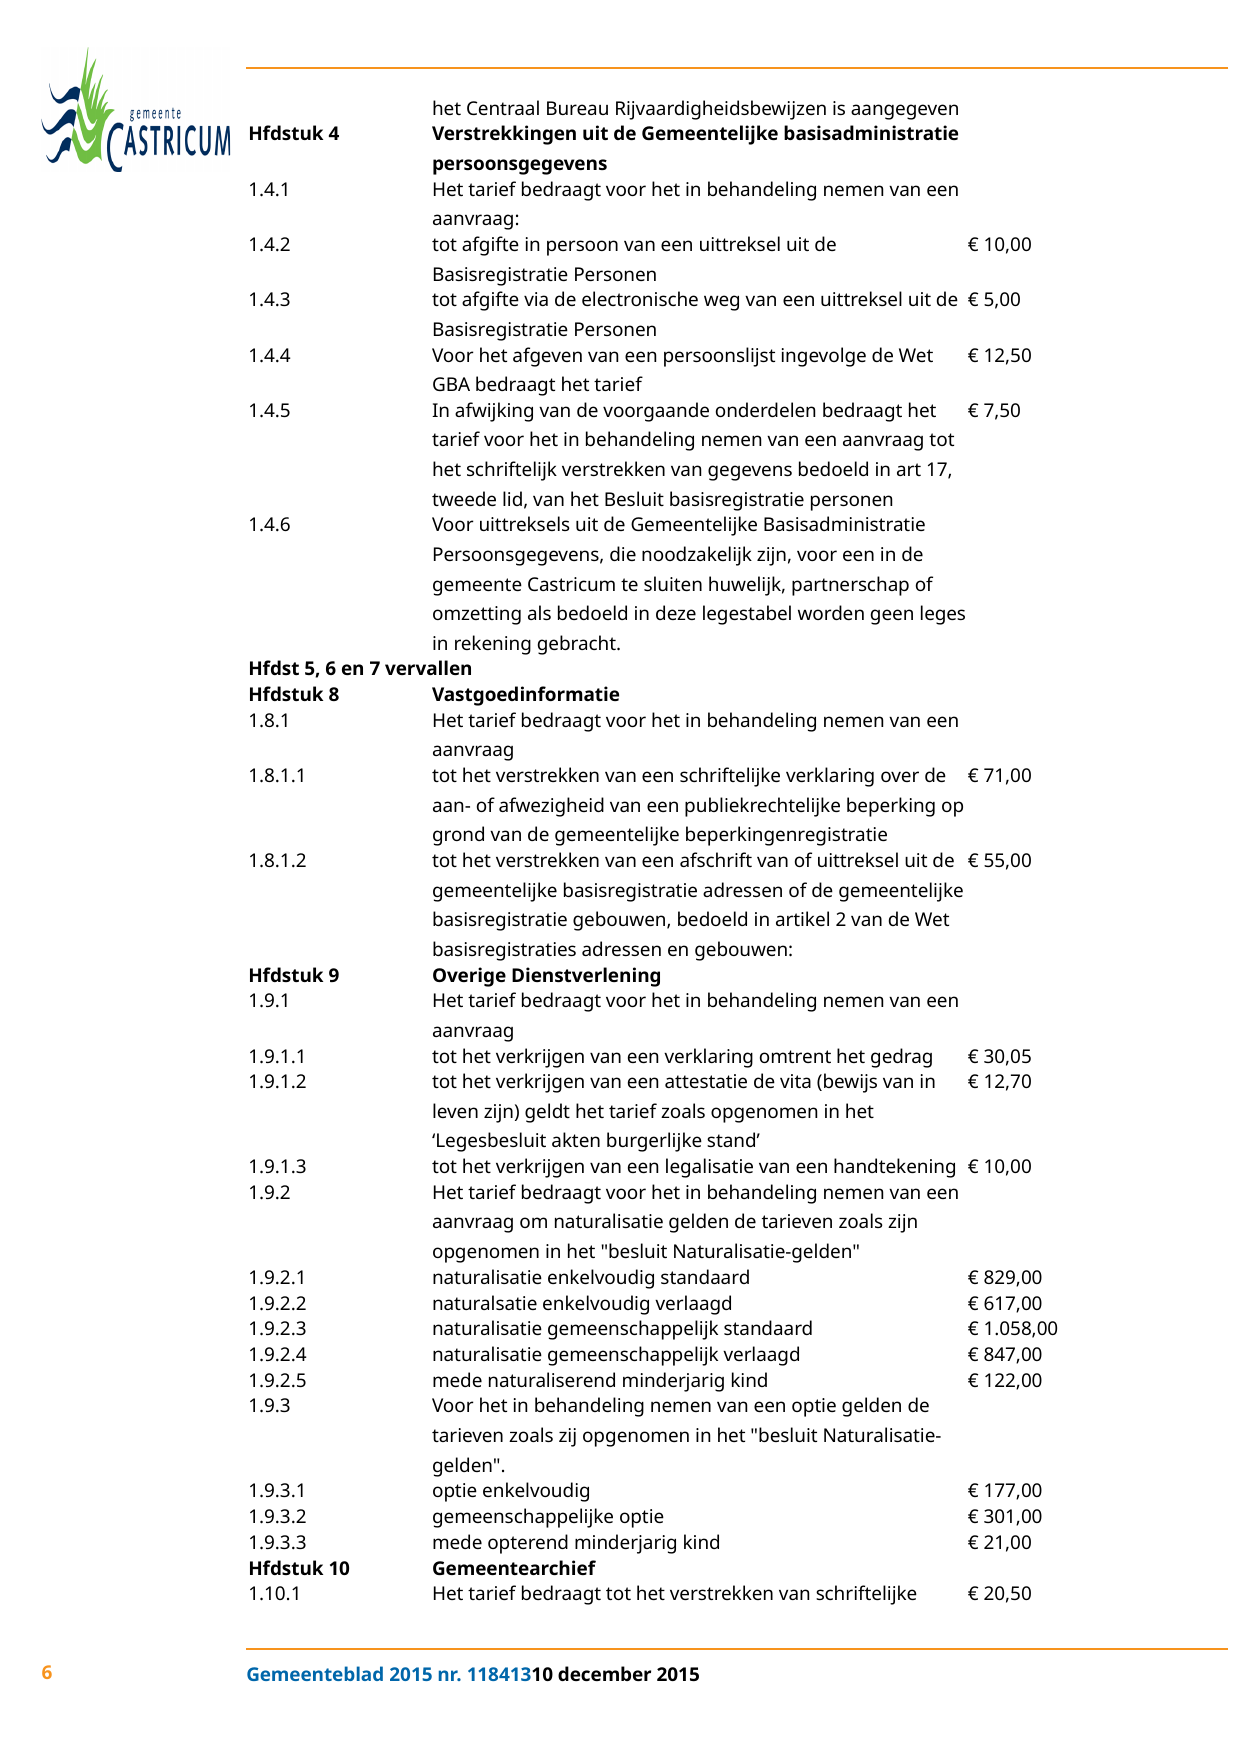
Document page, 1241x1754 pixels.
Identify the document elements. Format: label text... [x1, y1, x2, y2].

table_cell [968, 512, 1152, 656]
table_cell [968, 1555, 1152, 1581]
table_cell Overige Dienstverlening [432, 962, 968, 987]
table_cell 1.8.1.1 [248, 763, 432, 847]
table_cell Voor het in behandeling nemen van een optie gelden de tarieven zoals zij opgenomen in het "besluit Naturalisatie-gelden". [432, 1393, 968, 1478]
table_cell 1.9.1.2 [248, 1069, 432, 1153]
table_cell 1.4.2 [248, 231, 432, 286]
table_cell gemeenschappelijke optie [432, 1503, 968, 1529]
table_cell € 71,00 [968, 763, 1152, 847]
table_cell 1.9.1 [248, 988, 432, 1043]
table_cell 1.9.1.3 [248, 1154, 432, 1179]
table_cell [968, 1179, 1152, 1264]
table_cell 1.9.3.3 [248, 1529, 432, 1555]
table_cell Het tarief bedraagt voor het in behandeling nemen van een aanvraag [432, 988, 968, 1043]
table_cell naturalsatie enkelvoudig verlaagd [432, 1290, 968, 1316]
table_cell 1.9.2.2 [248, 1290, 432, 1316]
table_cell Hfdstuk 9 [248, 962, 432, 987]
table_cell € 20,50 [968, 1581, 1152, 1606]
table_cell Verstrekkingen uit de Gemeentelijke basisadministratie persoonsgegevens [432, 121, 968, 176]
table_cell Hfdstuk 8 [248, 681, 432, 707]
table_cell € 10,00 [968, 231, 1152, 286]
table_cell tot het verstrekken van een schriftelijke verklaring over de aan- of afwezigheid van een publiekrechtelijke beperking op grond van de gemeentelijke beperkingenregistratie [432, 763, 968, 847]
table_cell € 829,00 [968, 1264, 1152, 1290]
table_cell tot het verkrijgen van een attestatie de vita (bewijs van in leven zijn) geldt het tarief zoals opgenomen in het ‘Legesbesluit akten burgerlijke stand’ [432, 1069, 968, 1153]
table_cell naturalisatie enkelvoudig standaard [432, 1264, 968, 1290]
table_cell € 7,50 [968, 397, 1152, 512]
table_cell optie enkelvoudig [432, 1478, 968, 1503]
table_cell [968, 656, 1152, 681]
table_cell € 1.058,00 [968, 1316, 1152, 1341]
table_cell [968, 707, 1152, 762]
table_cell 1.4.1 [248, 176, 432, 231]
table_cell [968, 681, 1152, 707]
table_cell 1.9.2.5 [248, 1367, 432, 1393]
table_cell Gemeentearchief [432, 1555, 968, 1581]
table_cell € 122,00 [968, 1367, 1152, 1393]
table_cell 1.9.2.4 [248, 1341, 432, 1367]
table_cell Het tarief bedraagt voor het in behandeling nemen van een aanvraag: [432, 176, 968, 231]
table_cell 1.9.2.3 [248, 1316, 432, 1341]
table_cell 1.4.3 [248, 286, 432, 342]
table_cell tot het verstrekken van een afschrift van of uittreksel uit de gemeentelijke basisregistratie adressen of de gemeentelijke basisregistratie gebouwen, bedoeld in artikel 2 van de Wet basisregistraties adressen en gebouwen: [432, 847, 968, 962]
table_cell € 177,00 [968, 1478, 1152, 1503]
table_cell Het tarief bedraagt voor het in behandeling nemen van een aanvraag [432, 707, 968, 762]
table_cell € 847,00 [968, 1341, 1152, 1367]
table_cell [968, 95, 1152, 121]
table_cell € 5,00 [968, 286, 1152, 342]
table_cell 1.10.1 [248, 1581, 432, 1606]
table_cell € 10,00 [968, 1154, 1152, 1179]
table_cell [968, 988, 1152, 1043]
table_cell 1.9.1.1 [248, 1043, 432, 1068]
table_cell naturalisatie gemeenschappelijk standaard [432, 1316, 968, 1341]
table_cell [968, 962, 1152, 987]
table_cell 1.9.3.2 [248, 1503, 432, 1529]
table_cell 1.9.2.1 [248, 1264, 432, 1290]
table_cell 1.4.6 [248, 512, 432, 656]
table_cell Voor het afgeven van een persoonslijst ingevolge de Wet GBA bedraagt het tarief [432, 342, 968, 397]
table_cell Het tarief bedraagt tot het verstrekken van schriftelijke [432, 1581, 968, 1606]
table_cell tot het verkrijgen van een verklaring omtrent het gedrag [432, 1043, 968, 1068]
table_cell 1.9.3.1 [248, 1478, 432, 1503]
table_cell 1.9.3 [248, 1393, 432, 1478]
table_cell [248, 95, 432, 121]
table_cell tot het verkrijgen van een legalisatie van een handtekening [432, 1154, 968, 1179]
table_cell [968, 176, 1152, 231]
table_cell Het tarief bedraagt voor het in behandeling nemen van een aanvraag om naturalisatie gelden de tarieven zoals zijn opgenomen in het "besluit Naturalisatie-gelden" [432, 1179, 968, 1264]
table_cell € 30,05 [968, 1043, 1152, 1068]
table_cell Vastgoedinformatie [432, 681, 968, 707]
table_cell 1.8.1.2 [248, 847, 432, 962]
table_cell mede naturaliserend minderjarig kind [432, 1367, 968, 1393]
table_cell € 12,70 [968, 1069, 1152, 1153]
picture [41, 47, 231, 172]
table_cell Hfdst 5, 6 en 7 vervallen [248, 656, 968, 681]
table_cell het Centraal Bureau Rijvaardigheidsbewijzen is aangegeven [432, 95, 968, 121]
table_cell naturalisatie gemeenschappelijk verlaagd [432, 1341, 968, 1367]
table_cell 1.4.5 [248, 397, 432, 512]
table_cell € 21,00 [968, 1529, 1152, 1555]
table_cell 1.8.1 [248, 707, 432, 762]
table_cell € 301,00 [968, 1503, 1152, 1529]
table_cell tot afgifte in persoon van een uittreksel uit de Basisregistratie Personen [432, 231, 968, 286]
table_cell tot afgifte via de electronische weg van een uittreksel uit de Basisregistratie Personen [432, 286, 968, 342]
table_cell mede opterend minderjarig kind [432, 1529, 968, 1555]
table_cell Voor uittreksels uit de Gemeentelijke Basisadministratie Persoonsgegevens, die noodzakelijk zijn, voor een in de gemeente Castricum te sluiten huwelijk, partnerschap of omzetting als bedoeld in deze legestabel worden geen leges in rekening gebracht. [432, 512, 968, 656]
table_cell In afwijking van de voorgaande onderdelen bedraagt het tarief voor het in behandeling nemen van een aanvraag tot het schriftelijk verstrekken van gegevens bedoeld in art 17, tweede lid, van het Besluit basisregistratie personen [432, 397, 968, 512]
table_cell 1.9.2 [248, 1179, 432, 1264]
table_cell Hfdstuk 10 [248, 1555, 432, 1581]
table_cell € 55,00 [968, 847, 1152, 962]
table_cell [968, 1393, 1152, 1478]
table_cell € 12,50 [968, 342, 1152, 397]
table_cell Hfdstuk 4 [248, 121, 432, 176]
table_cell [968, 121, 1152, 176]
table_cell 1.4.4 [248, 342, 432, 397]
table_cell € 617,00 [968, 1290, 1152, 1316]
